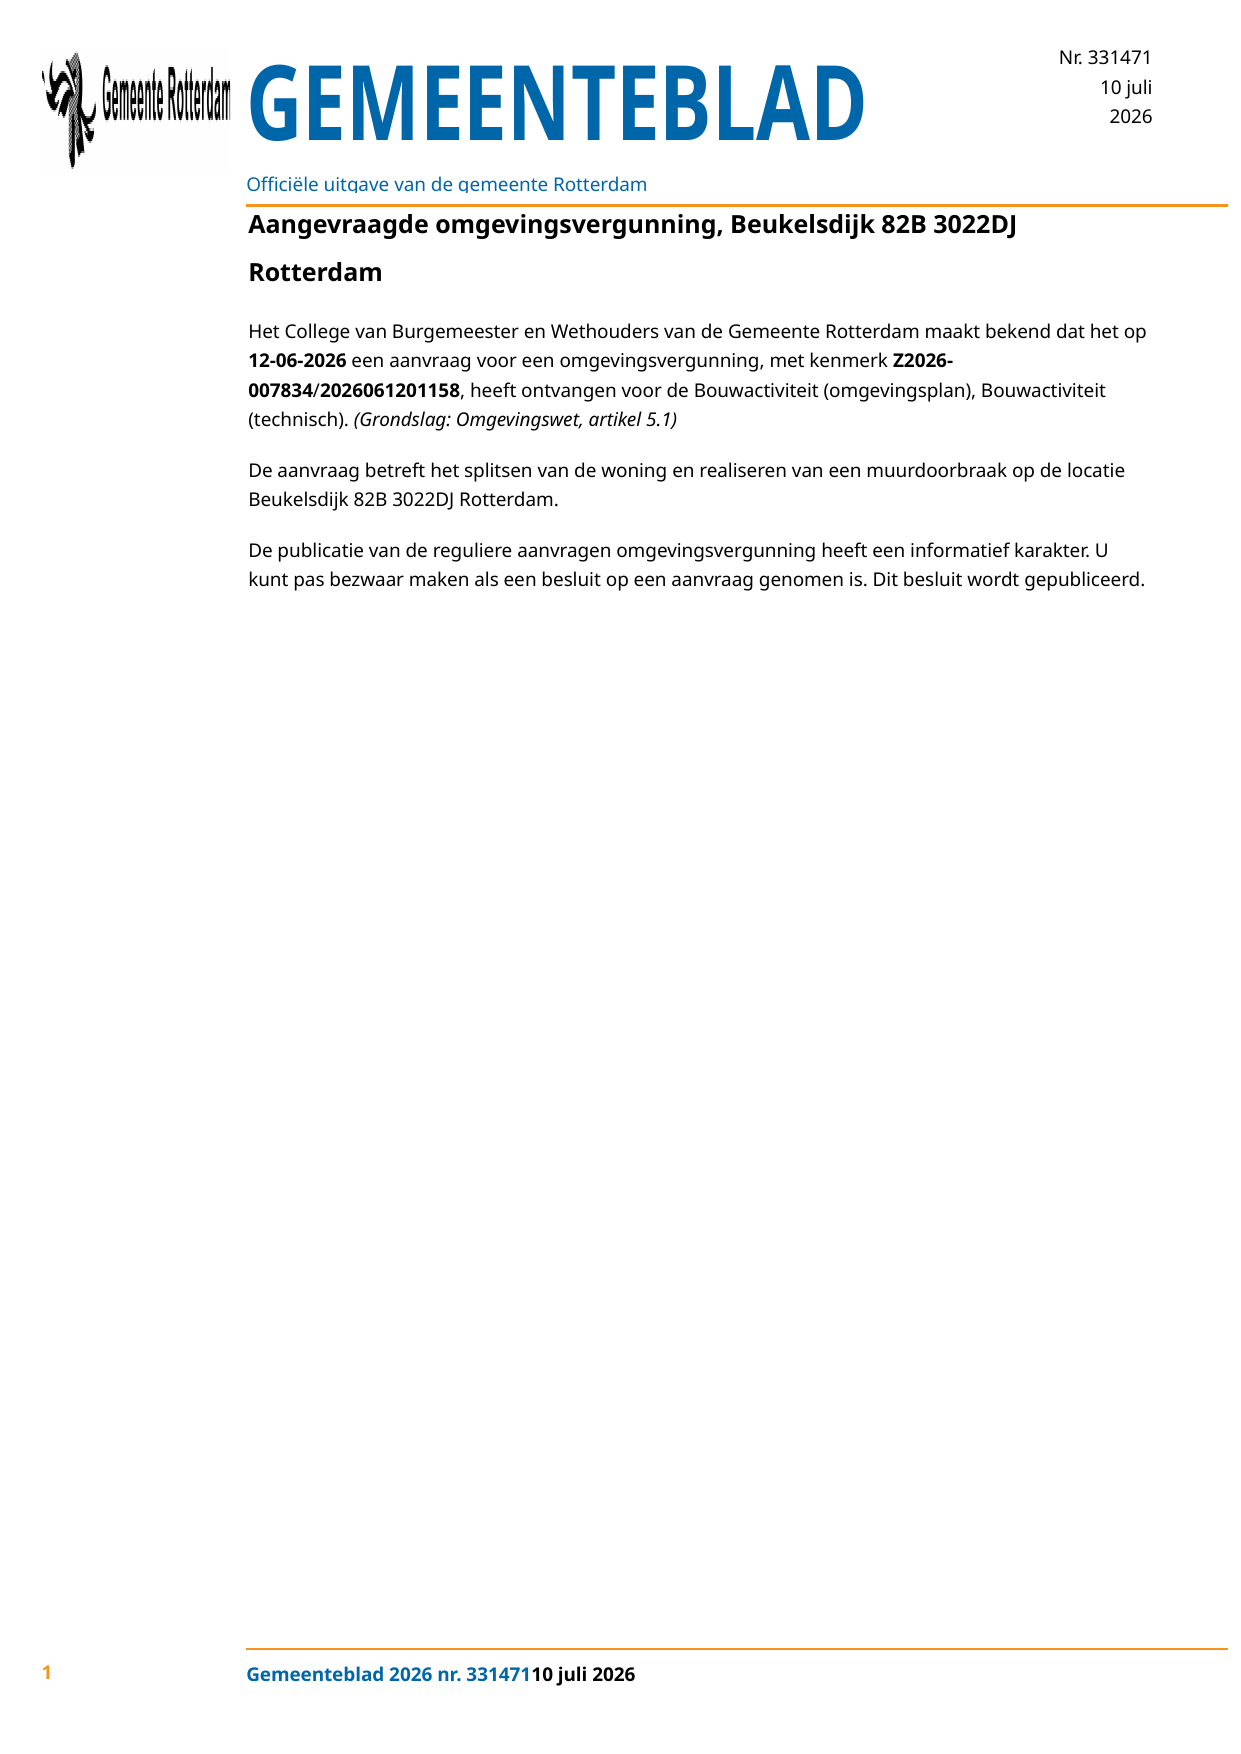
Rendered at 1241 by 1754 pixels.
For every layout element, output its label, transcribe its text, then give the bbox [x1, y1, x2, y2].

picture [41, 47, 231, 172]
text Het College van Burgemeester en Wethouders van de Gemeente Rotterdam maakt bekend dat het op 12-06-2026 een aanvraag voor een omgevingsvergunning, met kenmerk Z2026-007834/2026061201158, heeft ontvangen voor de Bouwactiviteit (omgevingsplan), Bouwactiviteit (technisch). (Grondslag: Omgevingswet, artikel 5.1) [248, 318, 1152, 432]
text Aangevraagde omgevingsvergunning, Beukelsdijk 82B 3022DJ Rotterdam [248, 207, 1152, 288]
text De aanvraag betreft het splitsen van de woning en realiseren van een muurdoorbraak op de locatie Beukelsdijk 82B 3022DJ Rotterdam. [248, 457, 1152, 512]
text De publicatie van de reguliere aanvragen omgevingsvergunning heeft een informatief karakter. U kunt pas bezwaar maken als een besluit op een aanvraag genomen is. Dit besluit wordt gepubliceerd. [248, 537, 1152, 592]
